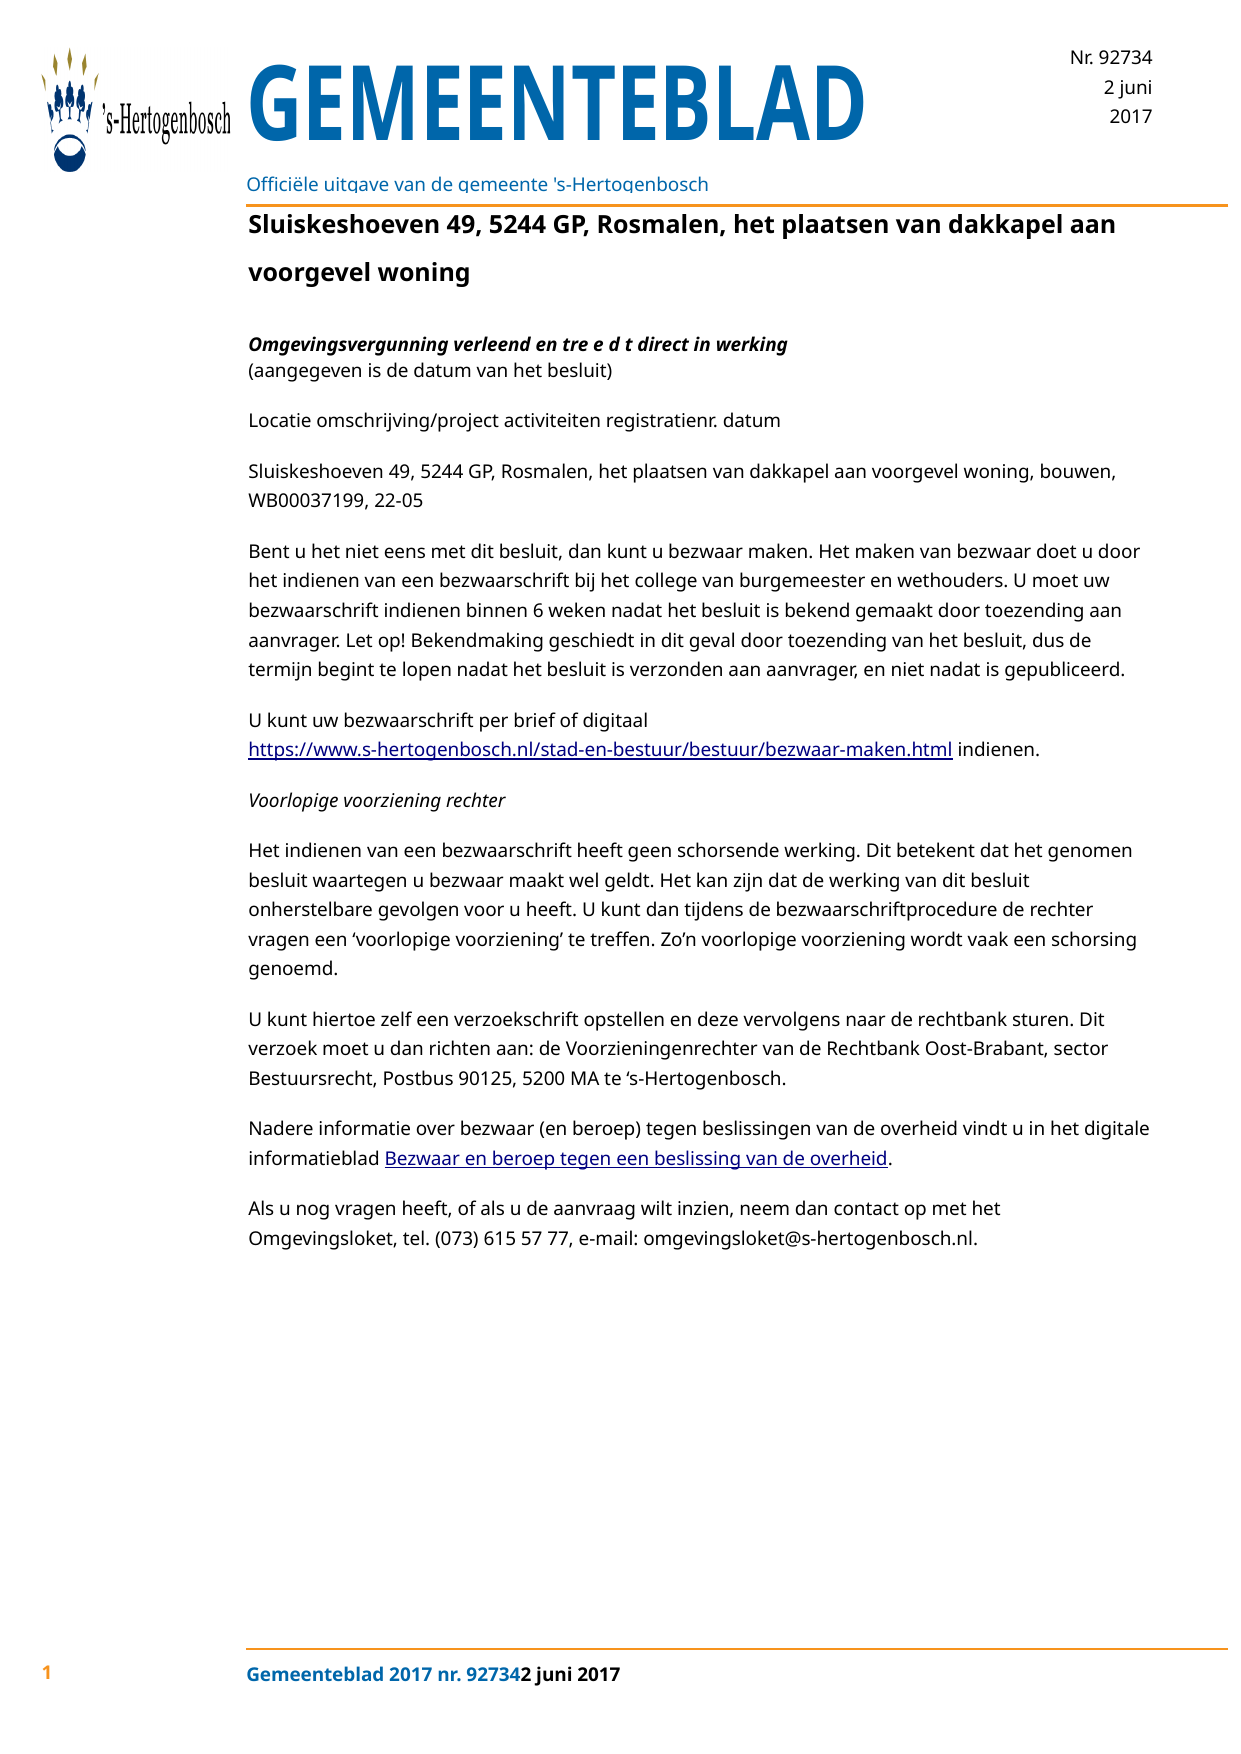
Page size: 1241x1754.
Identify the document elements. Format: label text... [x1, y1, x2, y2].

text Voorlopige voorziening rechter [248, 787, 1152, 812]
text Als u nog vragen heeft, of als u de aanvraag wilt inzien, neem dan contact op met het Omgevingsloket, tel. (073) 615 57 77, e-mail: omgevingsloket@s-hertogenbosch.nl. [248, 1196, 1152, 1251]
text Sluiskeshoeven 49, 5244 GP, Rosmalen, het plaatsen van dakkapel aan voorgevel woning [248, 207, 1152, 288]
text Bent u het niet eens met dit besluit, dan kunt u bezwaar maken. Het maken van bezwaar doet u door het indienen van een bezwaarschrift bij het college van burgemeester en wethouders. U moet uw bezwaarschrift indienen binnen 6 weken nadat het besluit is bekend gemaakt door toezending aan aanvrager. Let op! Bekendmaking geschiedt in dit geval door toezending van het besluit, dus de termijn begint te lopen nadat het besluit is verzonden aan aanvrager, en niet nadat is gepubliceerd. [248, 538, 1152, 682]
text U kunt hiertoe zelf een verzoekschrift opstellen en deze vervolgens naar de rechtbank sturen. Dit verzoek moet u dan richten aan: de Voorzieningenrechter van de Rechtbank Oost-Brabant, sector Bestuursrecht, Postbus 90125, 5200 MA te ‘s-Hertogenbosch. [248, 1006, 1152, 1091]
text (aangegeven is de datum van het besluit) [248, 357, 1152, 383]
text U kunt uw bezwaarschrift per brief of digitaal https://www.s-hertogenbosch.nl/stad-en-bestuur/bestuur/bezwaar-maken.html indienen. [248, 707, 1152, 762]
picture [41, 47, 231, 172]
text Omgevingsvergunning verleend en tre e d t direct in werking [248, 331, 1152, 357]
text Locatie omschrijving/project activiteiten registratienr. datum [248, 408, 1152, 433]
text Sluiskeshoeven 49, 5244 GP, Rosmalen, het plaatsen van dakkapel aan voorgevel woning, bouwen, WB00037199, 22-05 [248, 458, 1152, 513]
text Het indienen van een bezwaarschrift heeft geen schorsende werking. Dit betekent dat het genomen besluit waartegen u bezwaar maakt wel geldt. Het kan zijn dat de werking van dit besluit onherstelbare gevolgen voor u heeft. U kunt dan tijdens de bezwaarschriftprocedure de rechter vragen een ‘voorlopige voorziening’ te treffen. Zo’n voorlopige voorziening wordt vaak een schorsing genoemd. [248, 837, 1152, 981]
text Nadere informatie over bezwaar (en beroep) tegen beslissingen van de overheid vindt u in het digitale informatieblad Bezwaar en beroep tegen een beslissing van de overheid. [248, 1116, 1152, 1171]
